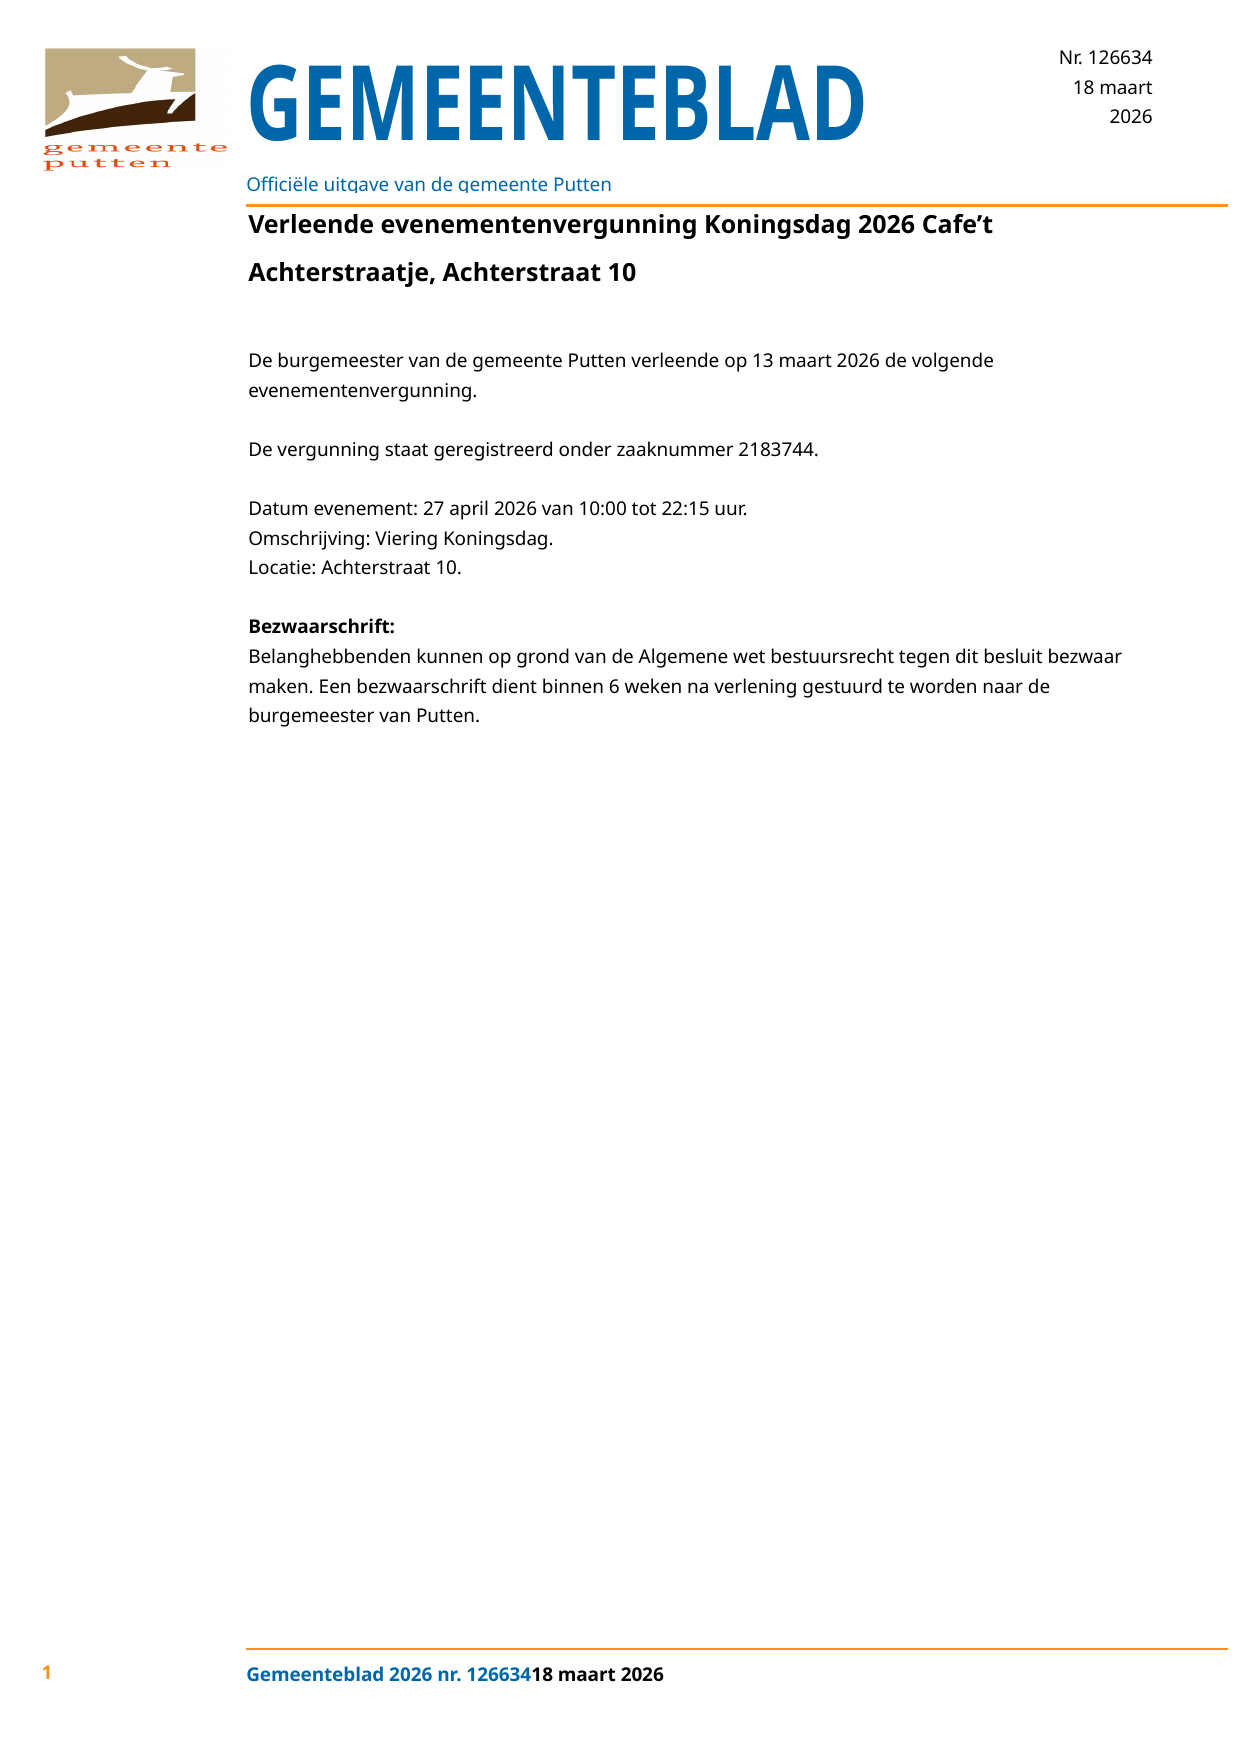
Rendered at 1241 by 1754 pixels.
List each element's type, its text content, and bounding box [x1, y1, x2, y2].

text Belanghebbenden kunnen op grond van de Algemene wet bestuursrecht tegen dit besluit bezwaar maken. Een bezwaarschrift dient binnen 6 weken na verlening gestuurd te worden naar de burgemeester van Putten. [248, 643, 1152, 728]
picture [41, 47, 231, 172]
text De vergunning staat geregistreerd onder zaaknummer 2183744. [248, 436, 1152, 462]
text Datum evenement: 27 april 2026 van 10:00 tot 22:15 uur. [248, 495, 1152, 521]
text Omschrijving: Viering Koningsdag. [248, 525, 1152, 551]
text Verleende evenementenvergunning Koningsdag 2026 Cafe’t Achterstraatje, Achterstraat 10 [248, 207, 1152, 288]
text Bezwaarschrift: [248, 614, 1152, 639]
text Locatie: Achterstraat 10. [248, 554, 1152, 580]
text De burgemeester van de gemeente Putten verleende op 13 maart 2026 de volgende evenementenvergunning. [248, 347, 1152, 403]
